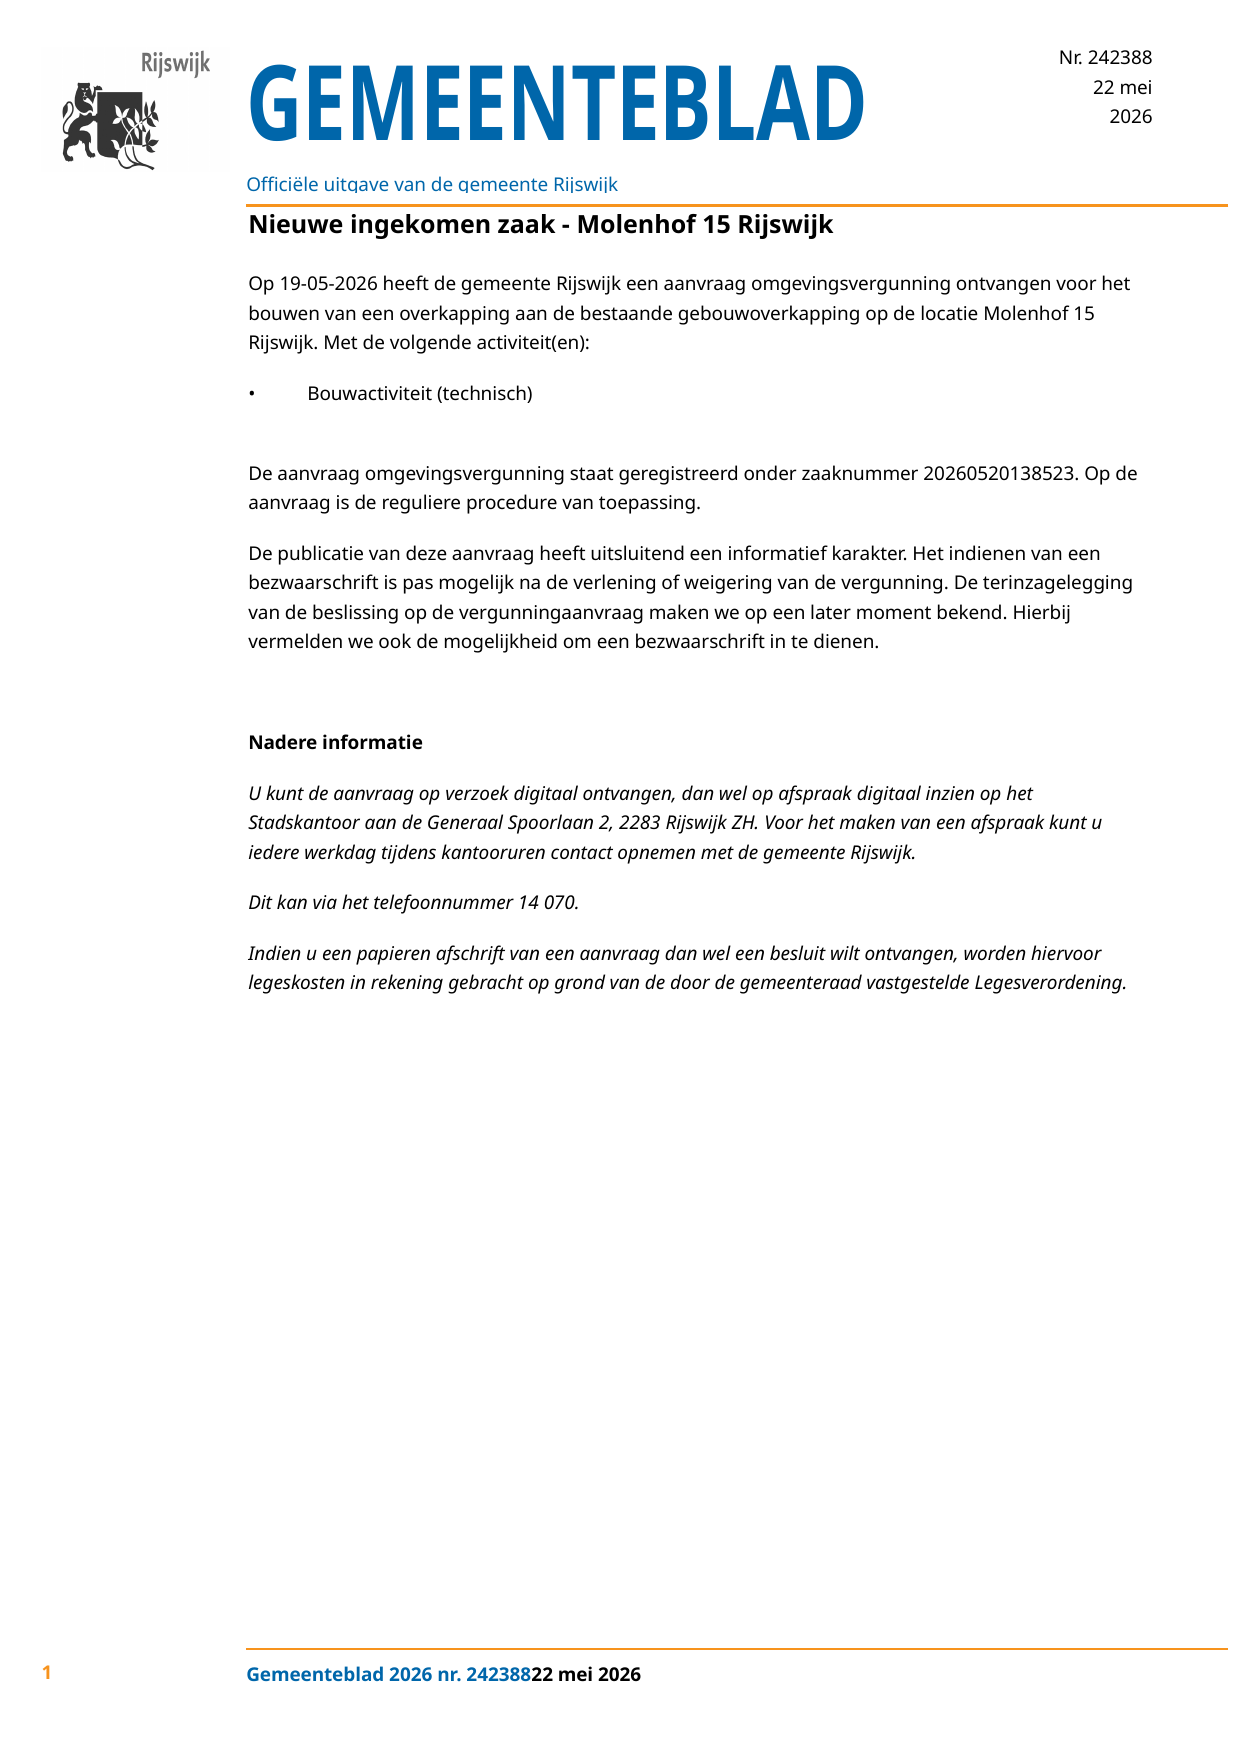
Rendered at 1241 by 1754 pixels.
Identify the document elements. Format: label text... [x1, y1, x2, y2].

text Indien u een papieren afschrift van een aanvraag dan wel een besluit wilt ontvangen, worden hiervoor legeskosten in rekening gebracht op grond van de door de gemeenteraad vastgestelde Legesverordening. [248, 940, 1152, 995]
picture [41, 47, 231, 172]
text Dit kan via het telefoonnummer 14 070. [248, 889, 1152, 915]
text Nadere informatie [248, 729, 1152, 755]
text Op 19-05-2026 heeft de gemeente Rijswijk een aanvraag omgevingsvergunning ontvangen voor het bouwen van een overkapping aan de bestaande gebouwoverkapping op de locatie Molenhof 15 Rijswijk. Met de volgende activiteit(en): [248, 270, 1152, 355]
text Nieuwe ingekomen zaak - Molenhof 15 Rijswijk [248, 207, 1152, 241]
text De aanvraag omgevingsvergunning staat geregistreerd onder zaaknummer 20260520138523. Op de aanvraag is de reguliere procedure van toepassing. [248, 460, 1152, 515]
list Bouwactiviteit (technisch) [248, 380, 1152, 406]
text De publicatie van deze aanvraag heeft uitsluitend een informatief karakter. Het indienen van een bezwaarschrift is pas mogelijk na de verlening of weigering van de vergunning. De terinzagelegging van de beslissing op de vergunningaanvraag maken we op een later moment bekend. Hierbij vermelden we ook de mogelijkheid om een bezwaarschrift in te dienen. [248, 540, 1152, 654]
text U kunt de aanvraag op verzoek digitaal ontvangen, dan wel op afspraak digitaal inzien op het Stadskantoor aan de Generaal Spoorlaan 2, 2283 Rijswijk ZH. Voor het maken van een afspraak kunt u iedere werkdag tijdens kantooruren contact opnemen met de gemeente Rijswijk. [248, 780, 1152, 865]
